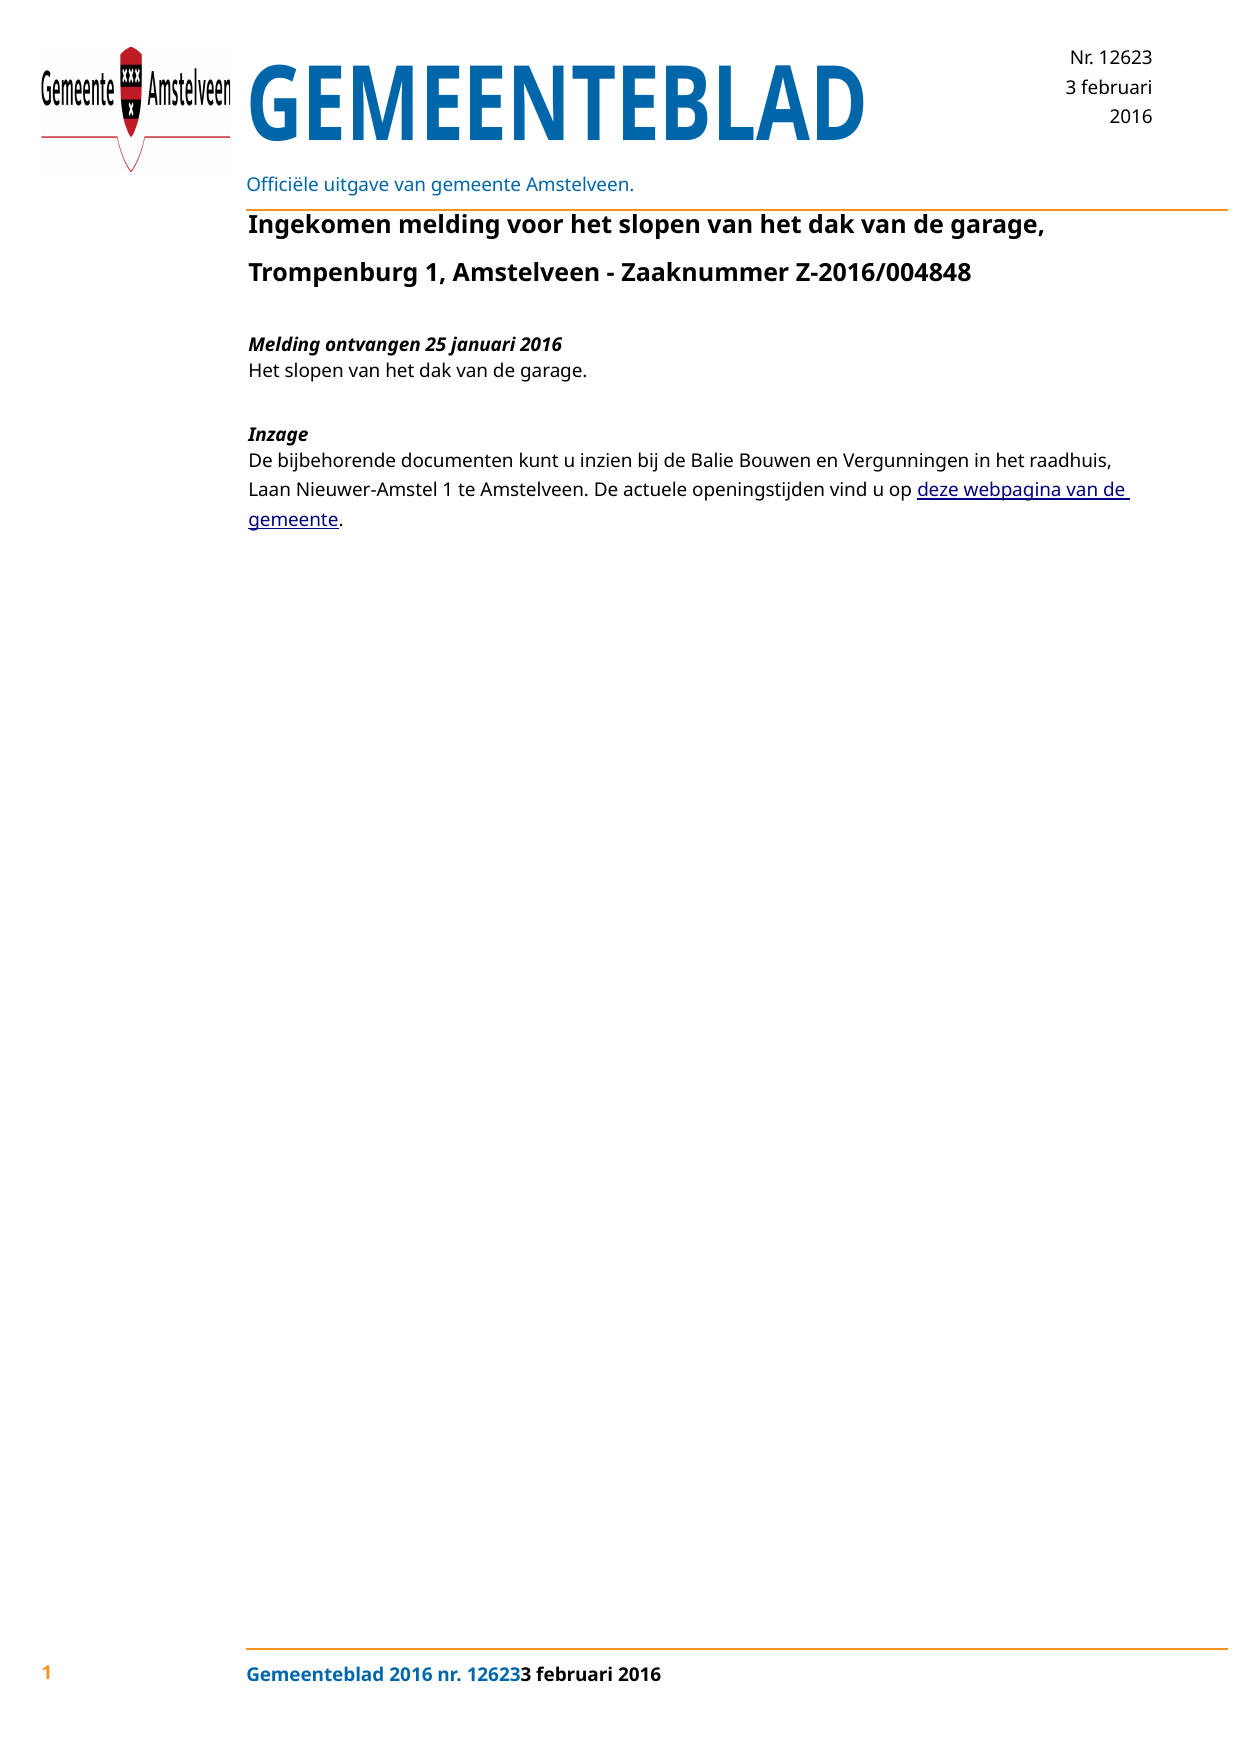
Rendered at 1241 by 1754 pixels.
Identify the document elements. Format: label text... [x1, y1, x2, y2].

text Melding ontvangen 25 januari 2016 [248, 331, 1152, 357]
text Het slopen van het dak van de garage. [248, 357, 1152, 383]
text Ingekomen melding voor het slopen van het dak van de garage, Trompenburg 1, Amstelveen - Zaaknummer Z-2016/004848 [248, 211, 1152, 288]
text Inzage [248, 421, 1152, 447]
text De bijbehorende documenten kunt u inzien bij de Balie Bouwen en Vergunningen in het raadhuis, Laan Nieuwer-Amstel 1 te Amstelveen. De actuele openingstijden vind u op deze webpagina van de gemeente. [248, 447, 1152, 532]
picture [41, 47, 231, 172]
